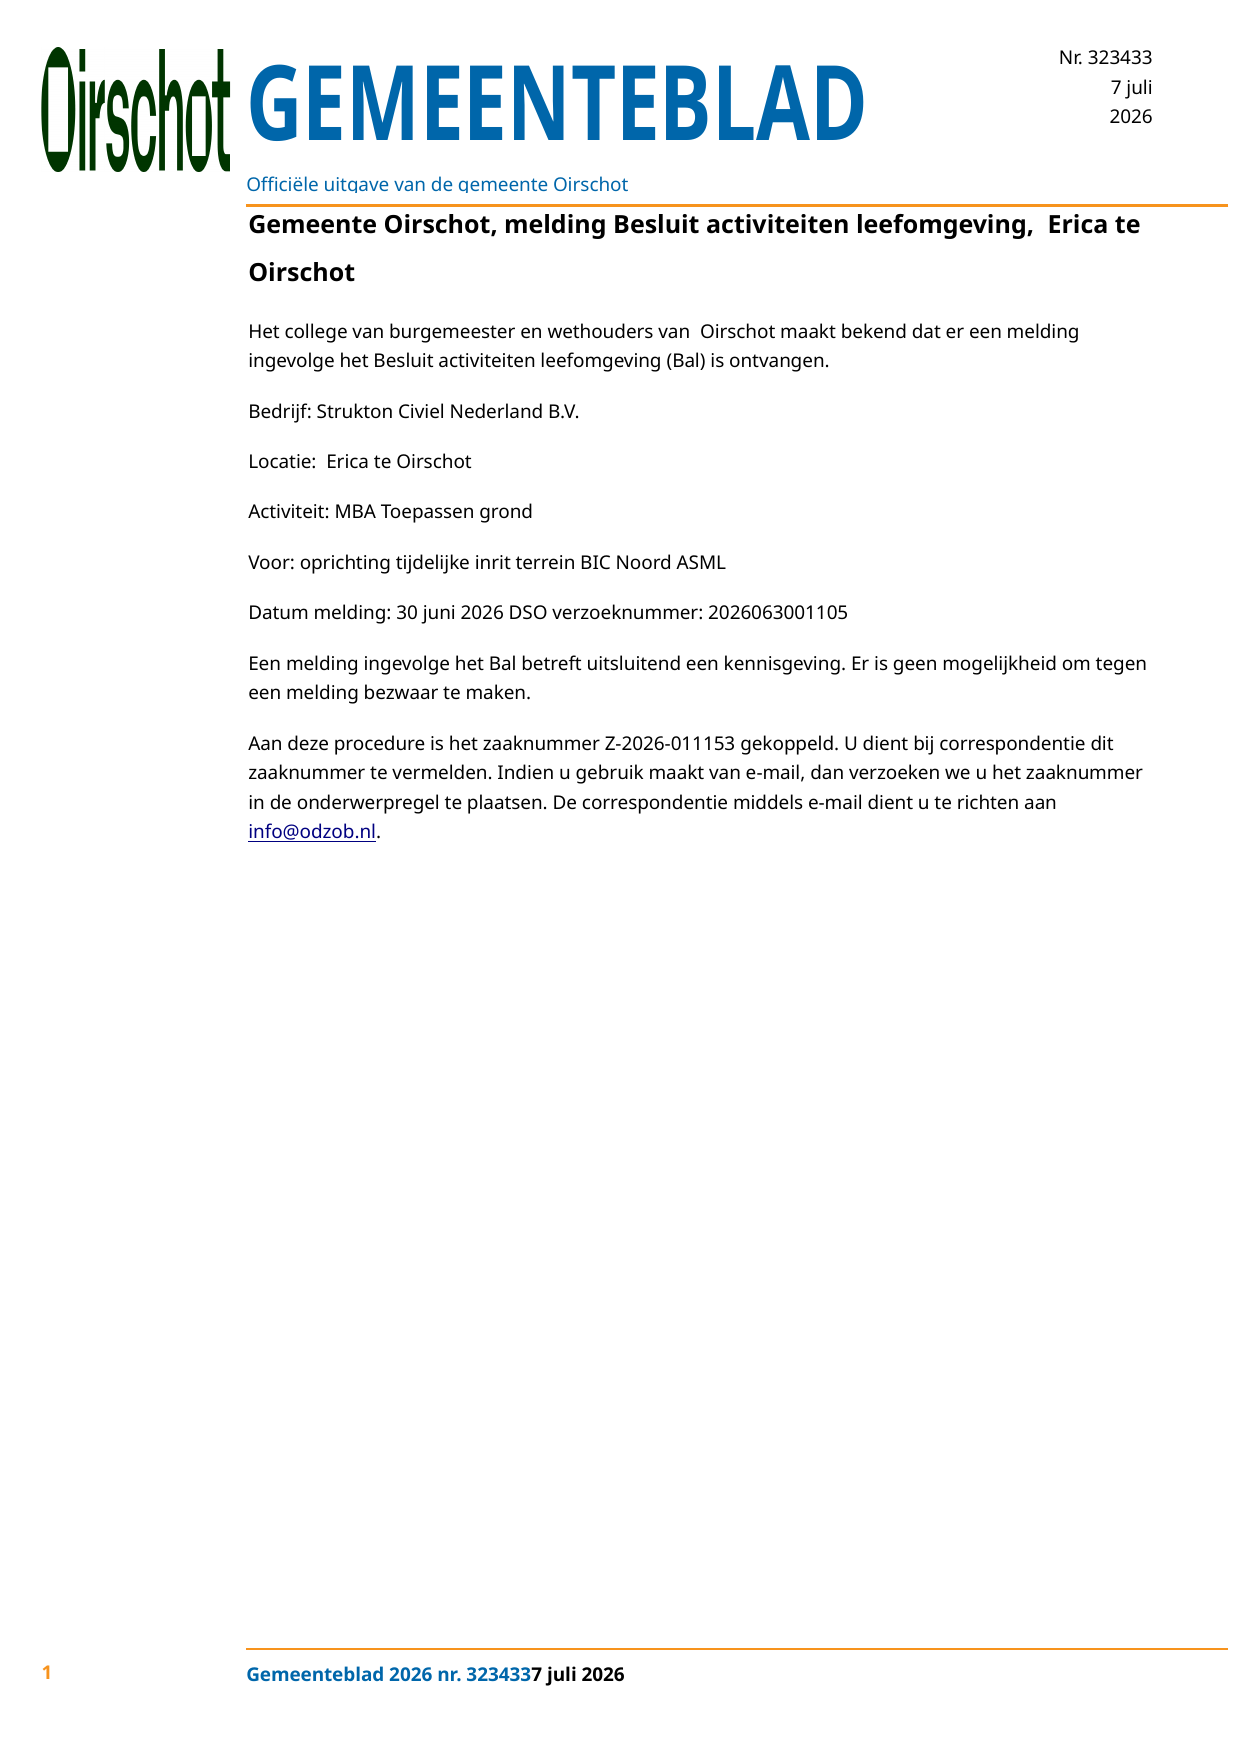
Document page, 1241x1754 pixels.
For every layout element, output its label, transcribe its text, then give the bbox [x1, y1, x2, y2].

text Datum melding: 30 juni 2026 DSO verzoeknummer: 2026063001105 [248, 599, 1152, 625]
text Een melding ingevolge het Bal betreft uitsluitend een kennisgeving. Er is geen mogelijkheid om tegen een melding bezwaar te maken. [248, 650, 1152, 705]
text Het college van burgemeester en wethouders van ​ Oirschot maakt bekend dat er een melding ingevolge het Besluit activiteiten leefomgeving (Bal) is ontvangen. [248, 318, 1152, 373]
text Activiteit: MBA Toepassen grond [248, 499, 1152, 524]
text Voor: oprichting tijdelijke inrit terrein BIC Noord ASML [248, 549, 1152, 575]
text Gemeente Oirschot​, melding Besluit activiteiten leefomgeving, ​ Erica​​ te ​Oirschot [248, 207, 1152, 288]
text Locatie: ​ Erica​​ te ​Oirschot [248, 448, 1152, 474]
text Bedrijf: Strukton Civiel Nederland B.V. [248, 398, 1152, 424]
text Aan deze procedure is het zaaknummer Z-2026-011153 gekoppeld. U dient bij correspondentie dit zaaknummer te vermelden. Indien u gebruik maakt van e-mail, dan verzoeken we u het zaaknummer in de onderwerpregel te plaatsen. De correspondentie middels e-mail dient u te richten aan info@odzob.nl. [248, 730, 1152, 844]
picture [41, 47, 231, 172]
